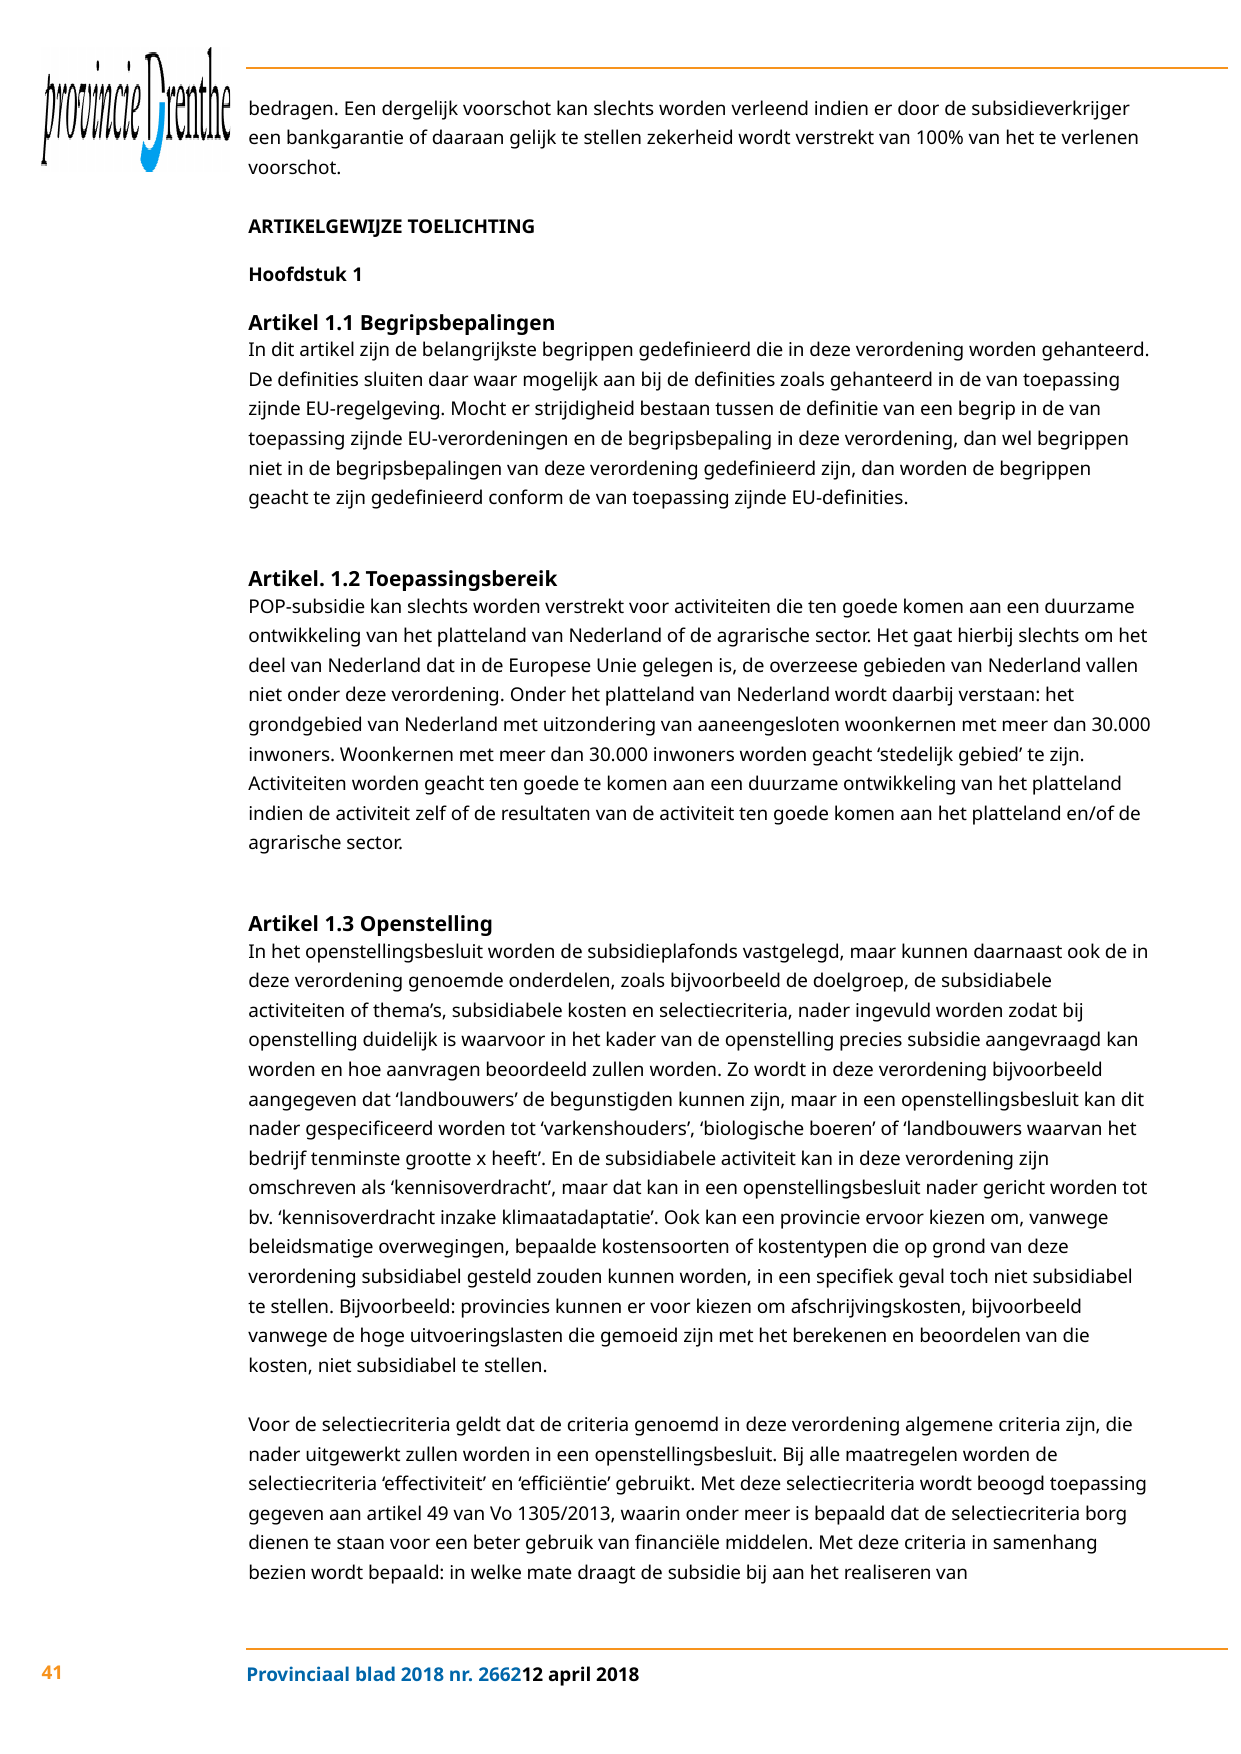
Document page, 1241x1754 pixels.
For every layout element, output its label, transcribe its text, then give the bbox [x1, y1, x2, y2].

text Artikel 1.1 Begripsbepalingen [248, 308, 1152, 336]
text Hoofdstuk 1 [248, 259, 1152, 287]
text In het openstellingsbesluit worden de subsidieplafonds vastgelegd, maar kunnen daarnaast ook de in deze verordening genoemde onderdelen, zoals bijvoorbeeld de doelgroep, de subsidiabele activiteiten of thema’s, subsidiabele kosten en selectiecriteria, nader ingevuld worden zodat bij openstelling duidelijk is waarvoor in het kader van de openstelling precies subsidie aangevraagd kan worden en hoe aanvragen beoordeeld zullen worden. Zo wordt in deze verordening bijvoorbeeld aangegeven dat ‘landbouwers’ de begunstigden kunnen zijn, maar in een openstellingsbesluit kan dit nader gespecificeerd worden tot ‘varkenshouders’, ‘biologische boeren’ of ‘landbouwers waarvan het bedrijf tenminste grootte x heeft’. En de subsidiabele activiteit kan in deze verordening zijn omschreven als ‘kennisoverdracht’, maar dat kan in een openstellingsbesluit nader gericht worden tot bv. ‘kennisoverdracht inzake klimaatadaptatie’. Ook kan een provincie ervoor kiezen om, vanwege beleidsmatige overwegingen, bepaalde kostensoorten of kostentypen die op grond van deze verordening subsidiabel gesteld zouden kunnen worden, in een specifiek geval toch niet subsidiabel te stellen. Bijvoorbeeld: provincies kunnen er voor kiezen om afschrijvingskosten, bijvoorbeeld vanwege de hoge uitvoeringslasten die gemoeid zijn met het berekenen en beoordelen van die kosten, niet subsidiabel te stellen. [248, 938, 1152, 1378]
text POP-subsidie kan slechts worden verstrekt voor activiteiten die ten goede komen aan een duurzame ontwikkeling van het platteland van Nederland of de agrarische sector. Het gaat hierbij slechts om het deel van Nederland dat in de Europese Unie gelegen is, de overzeese gebieden van Nederland vallen niet onder deze verordening. Onder het platteland van Nederland wordt daarbij verstaan: het grondgebied van Nederland met uitzondering van aaneengesloten woonkernen met meer dan 30.000 inwoners. Woonkernen met meer dan 30.000 inwoners worden geacht ‘stedelijk gebied’ te zijn. Activiteiten worden geacht ten goede te komen aan een duurzame ontwikkeling van het platteland indien de activiteit zelf of de resultaten van de activiteit ten goede komen aan het platteland en/of de agrarische sector. [248, 593, 1152, 855]
text ARTIKELGEWIJZE TOELICHTING [248, 213, 1152, 239]
text Artikel. 1.2 Toepassingsbereik [248, 564, 1152, 593]
text In dit artikel zijn de belangrijkste begrippen gedefinieerd die in deze verordening worden gehanteerd. De definities sluiten daar waar mogelijk aan bij de definities zoals gehanteerd in de van toepassing zijnde EU-regelgeving. Mocht er strijdigheid bestaan tussen de definitie van een begrip in de van toepassing zijnde EU-verordeningen en de begripsbepaling in deze verordening, dan wel begrippen niet in de begripsbepalingen van deze verordening gedefinieerd zijn, dan worden de begrippen geacht te zijn gedefinieerd conform de van toepassing zijnde EU-definities. [248, 336, 1152, 510]
text Artikel 1.3 Openstelling [248, 909, 1152, 938]
text Voor de selectiecriteria geldt dat de criteria genoemd in deze verordening algemene criteria zijn, die nader uitgewerkt zullen worden in een openstellingsbesluit. Bij alle maatregelen worden de selectiecriteria ‘effectiviteit’ en ‘efficiëntie’ gebruikt. Met deze selectiecriteria wordt beoogd toepassing gegeven aan artikel 49 van Vo 1305/2013, waarin onder meer is bepaald dat de selectiecriteria borg dienen te staan voor een beter gebruik van financiële middelen. Met deze criteria in samenhang bezien wordt bepaald: in welke mate draagt de subsidie bij aan het realiseren van [248, 1411, 1152, 1585]
text bedragen. Een dergelijk voorschot kan slechts worden verleend indien er door de subsidieverkrijger een bankgarantie of daaraan gelijk te stellen zekerheid wordt verstrekt van 100% van het te verlenen voorschot. [248, 95, 1152, 180]
picture [41, 47, 231, 172]
